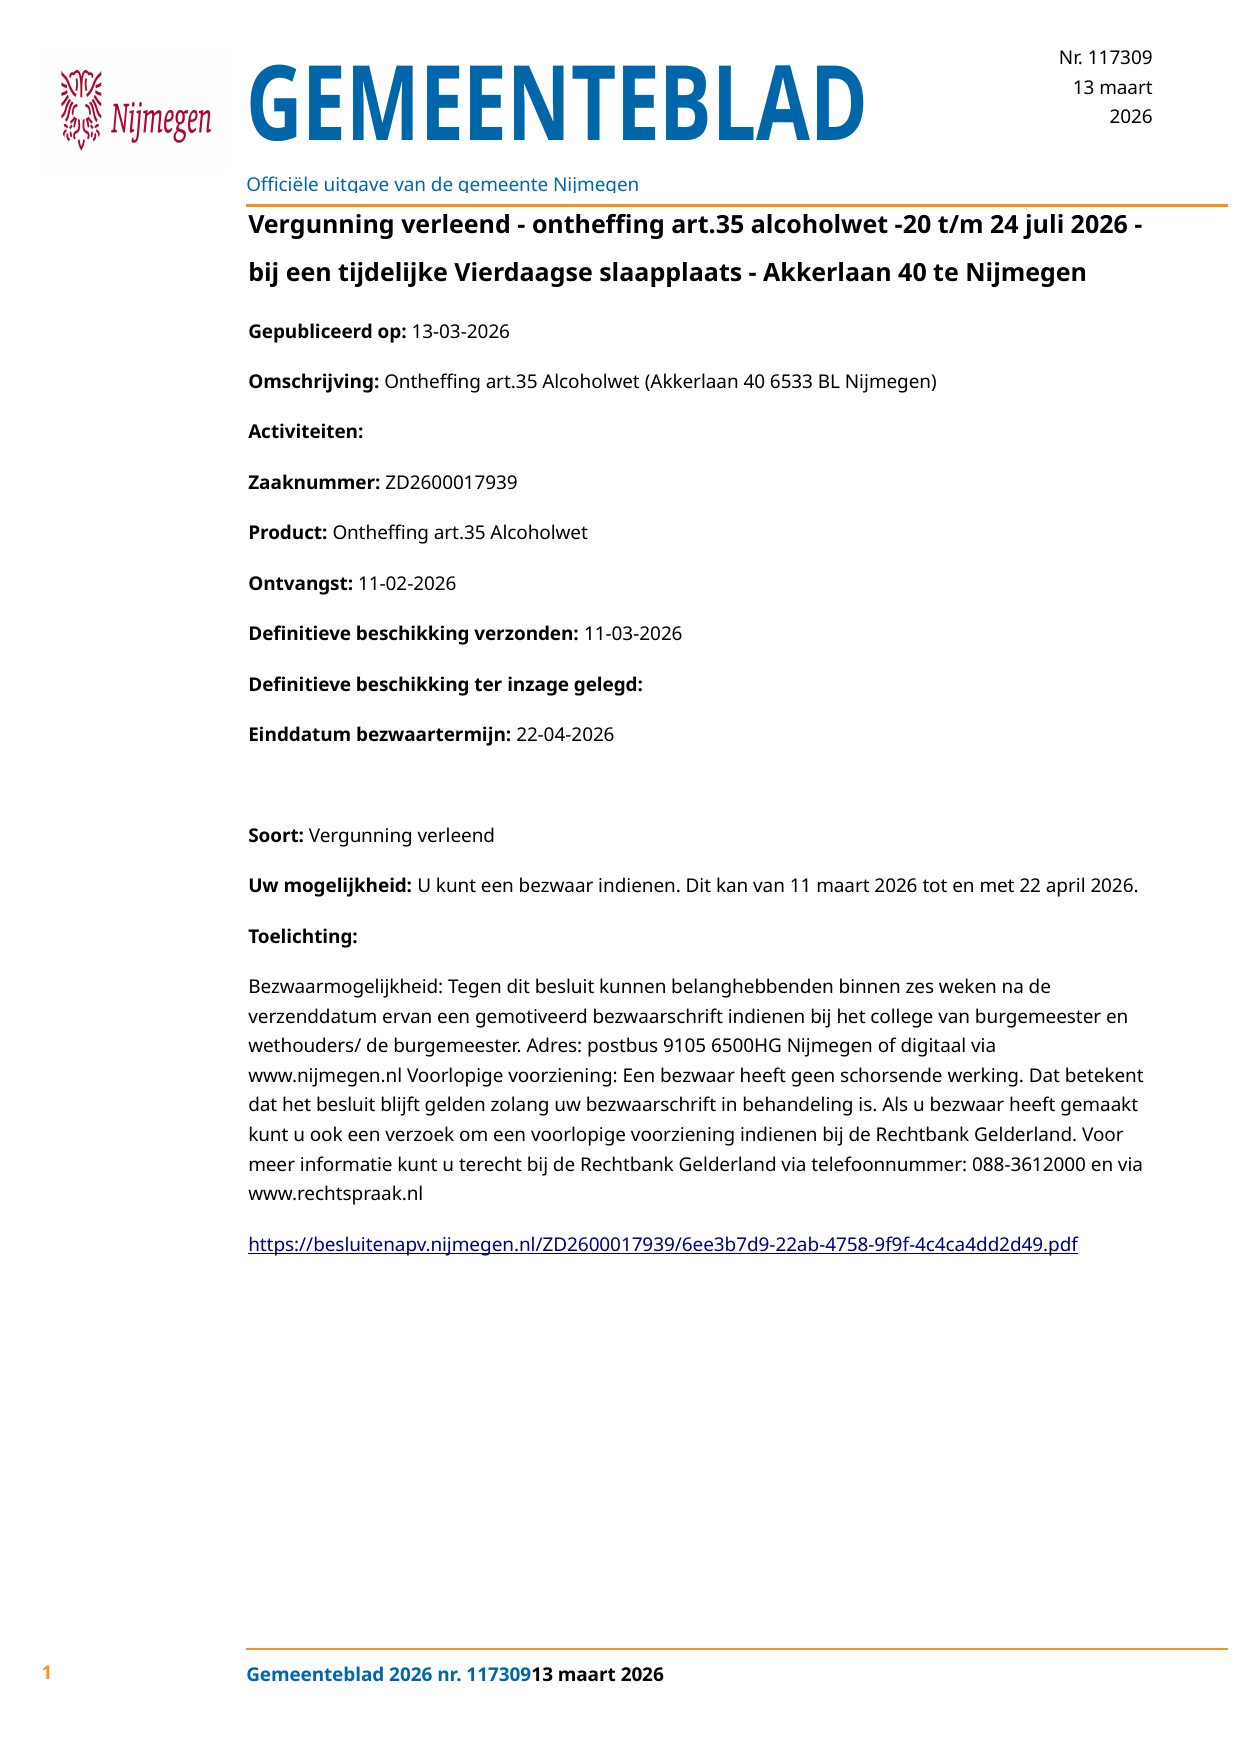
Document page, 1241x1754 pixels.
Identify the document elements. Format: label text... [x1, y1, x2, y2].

text Definitieve beschikking verzonden: 11-03-2026 [248, 620, 1152, 646]
text Activiteiten: [248, 419, 1152, 444]
picture [41, 47, 231, 172]
text Ontvangst: 11-02-2026 [248, 570, 1152, 596]
text Omschrijving: Ontheffing art.35 Alcoholwet (Akkerlaan 40 6533 BL Nijmegen) [248, 368, 1152, 394]
text https://besluitenapv.nijmegen.nl/ZD2600017939/6ee3b7d9-22ab-4758-9f9f-4c4ca4dd2d49.pdf [248, 1231, 1152, 1257]
text Soort: Vergunning verleend [248, 822, 1152, 848]
text Uw mogelijkheid: U kunt een bezwaar indienen. Dit kan van 11 maart 2026 tot en met 22 april 2026. [248, 872, 1152, 898]
text Product: Ontheffing art.35 Alcoholwet [248, 519, 1152, 545]
text Einddatum bezwaartermijn: 22-04-2026 [248, 721, 1152, 747]
text Definitieve beschikking ter inzage gelegd: [248, 671, 1152, 697]
text Bezwaarmogelijkheid: Tegen dit besluit kunnen belanghebbenden binnen zes weken na de verzenddatum ervan een gemotiveerd bezwaarschrift indienen bij het college van burgemeester en wethouders/ de burgemeester. Adres: postbus 9105 6500HG Nijmegen of digitaal via www.nijmegen.nl Voorlopige voorziening: Een bezwaar heeft geen schorsende werking. Dat betekent dat het besluit blijft gelden zolang uw bezwaarschrift in behandeling is. Als u bezwaar heeft gemaakt kunt u ook een verzoek om een voorlopige voorziening indienen bij de Rechtbank Gelderland. Voor meer informatie kunt u terecht bij de Rechtbank Gelderland via telefoonnummer: 088-3612000 en via www.rechtspraak.nl [248, 973, 1152, 1206]
text Zaaknummer: ZD2600017939 [248, 469, 1152, 495]
text Vergunning verleend - ontheffing art.35 alcoholwet -20 t/m 24 juli 2026 - bij een tijdelijke Vierdaagse slaapplaats - Akkerlaan 40 te Nijmegen [248, 207, 1152, 288]
text Gepubliceerd op: 13-03-2026 [248, 318, 1152, 344]
text Toelichting: [248, 923, 1152, 949]
